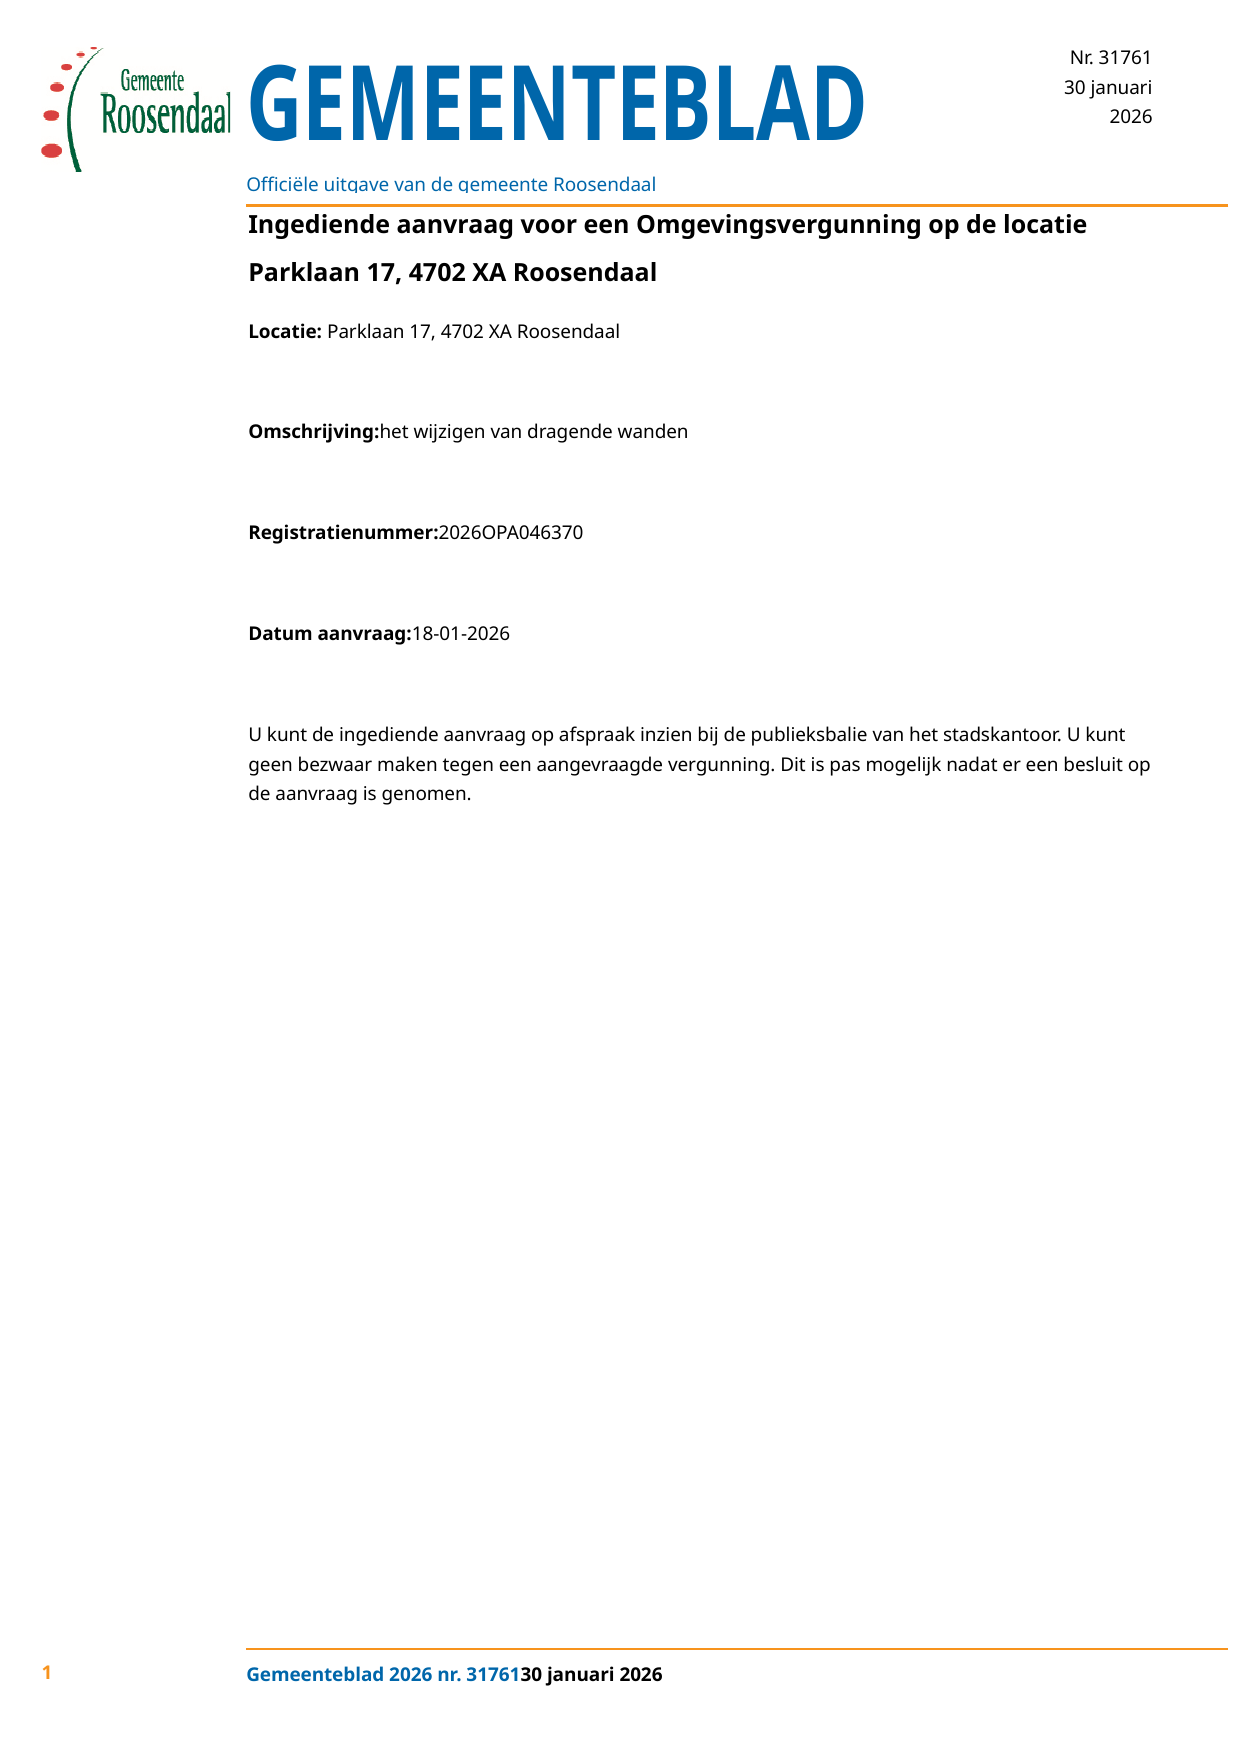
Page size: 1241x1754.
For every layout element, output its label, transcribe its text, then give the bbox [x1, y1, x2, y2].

text U kunt de ingediende aanvraag op afspraak inzien bij de publieksbalie van het stadskantoor. U kunt geen bezwaar maken tegen een aangevraagde vergunning. Dit is pas mogelijk nadat er een besluit op de aanvraag is genomen. [248, 721, 1152, 806]
text Omschrijving:het wijzigen van dragende wanden [248, 419, 1152, 444]
picture [41, 47, 231, 172]
text Registratienummer:2026OPA046370 [248, 519, 1152, 545]
text Datum aanvraag:18-01-2026 [248, 620, 1152, 646]
text Ingediende aanvraag voor een Omgevingsvergunning op de locatie Parklaan 17, 4702 XA Roosendaal [248, 207, 1152, 288]
text Locatie: Parklaan 17, 4702 XA Roosendaal [248, 318, 1152, 344]
